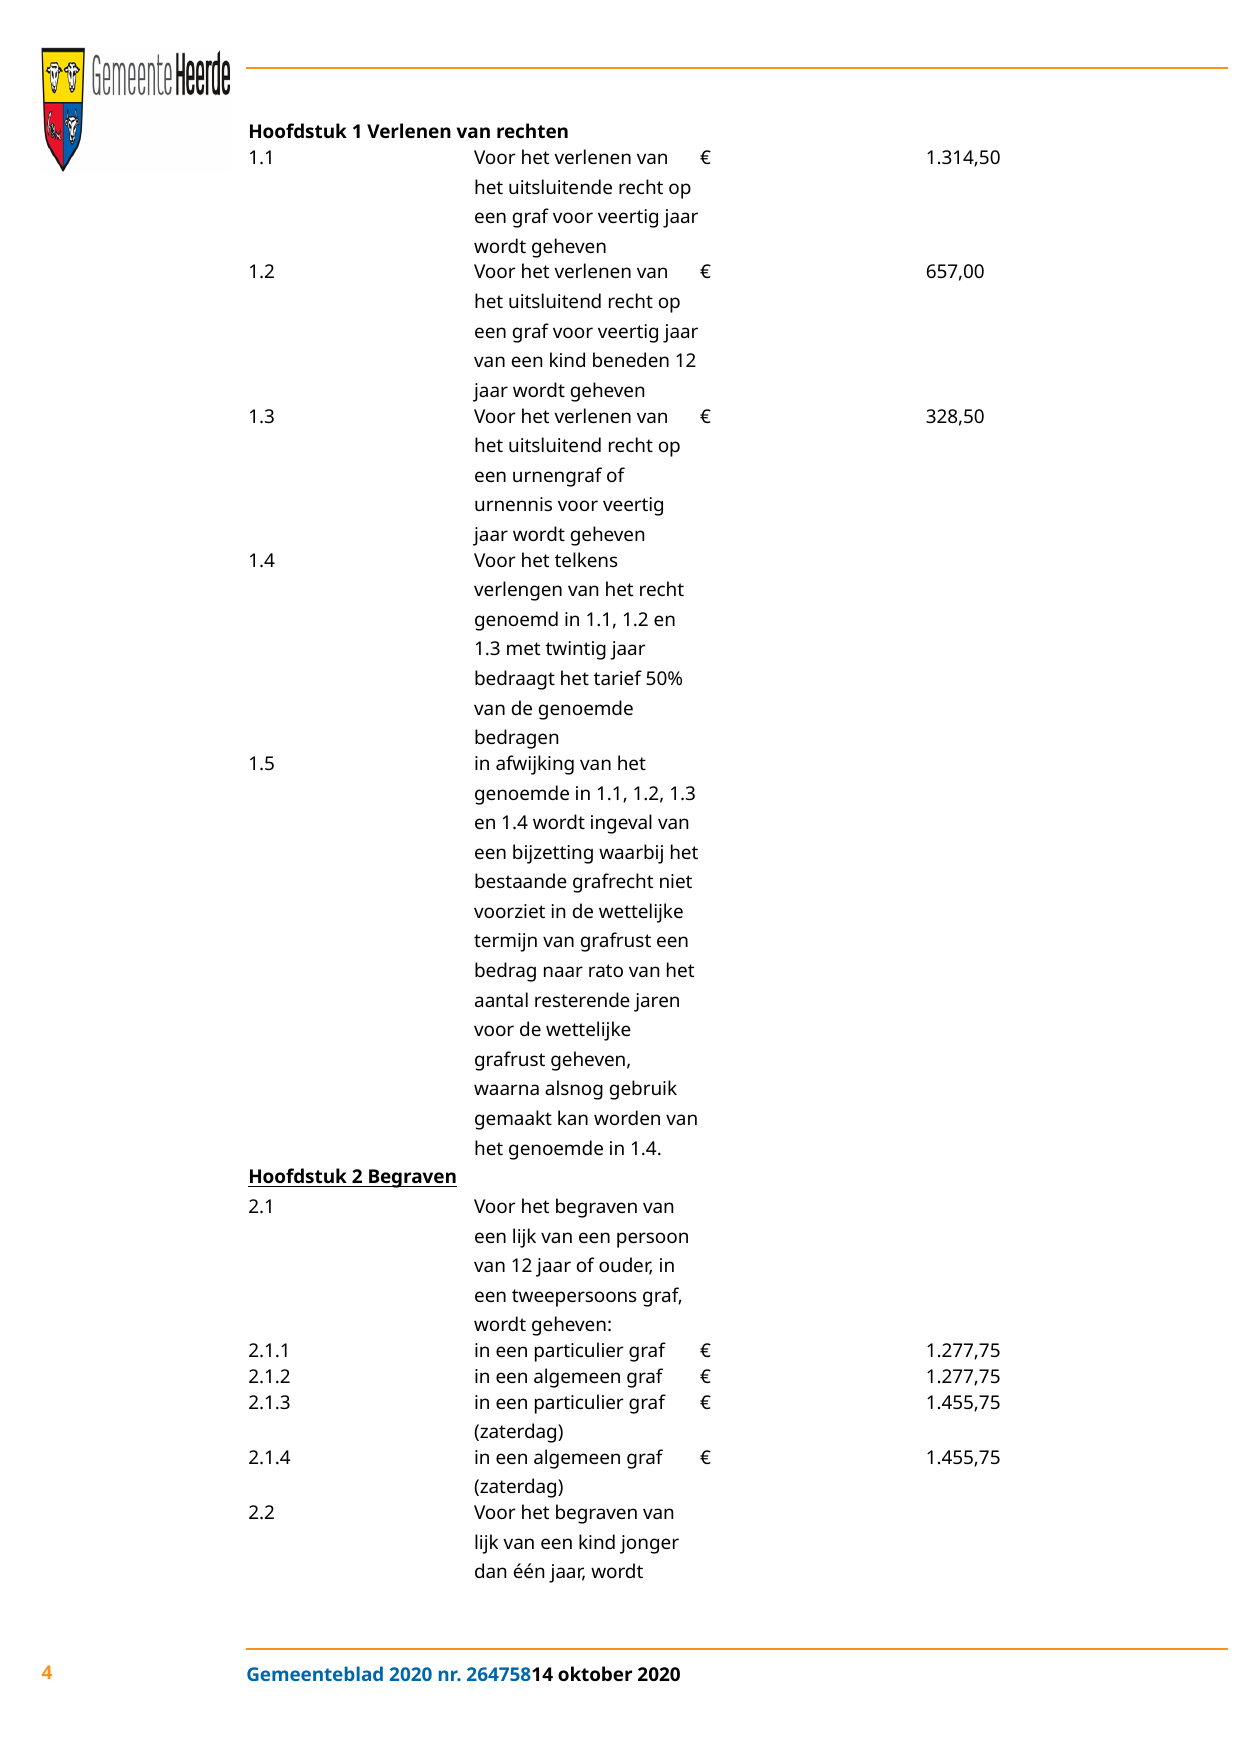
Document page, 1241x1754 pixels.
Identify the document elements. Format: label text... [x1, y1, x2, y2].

table_cell 328,50 [926, 403, 1152, 547]
table_cell 2.1.2 [248, 1363, 474, 1389]
table_cell 1.3 [248, 403, 474, 547]
table_cell [700, 1500, 926, 1584]
table_cell Voor het begraven van lijk van een kind jonger dan één jaar, wordt [474, 1500, 700, 1584]
table_cell 2.1.4 [248, 1444, 474, 1499]
text Hoofdstuk 2 Begraven [248, 1164, 1152, 1189]
table_header Voor het begraven van een lijk van een persoon van 12 jaar of ouder, in een tweepersoons graf, wordt geheven: [474, 1193, 700, 1337]
table_cell 657,00 [926, 259, 1152, 403]
text Hoofdstuk 1 Verlenen van rechten [248, 116, 1152, 144]
picture [41, 47, 231, 172]
table_cell 2.1.1 [248, 1338, 474, 1363]
table_cell € [700, 1338, 926, 1363]
table_header Voor het verlenen van het uitsluitende recht op een graf voor veertig jaar wordt geheven [474, 144, 700, 259]
table_header [926, 1193, 1152, 1337]
table_cell 1.2 [248, 259, 474, 403]
table_cell 1.4 [248, 547, 474, 750]
table_cell in een algemeen graf [474, 1363, 700, 1389]
table_cell [926, 750, 1152, 1160]
table_cell Voor het verlenen van het uitsluitend recht op een graf voor veertig jaar van een kind beneden 12 jaar wordt geheven [474, 259, 700, 403]
table_header 1.314,50 [926, 144, 1152, 259]
table_cell [926, 1500, 1152, 1584]
table_cell € [700, 1444, 926, 1499]
table_header € [700, 144, 926, 259]
table_header 2.1 [248, 1193, 474, 1337]
table_cell Voor het telkens verlengen van het recht genoemd in 1.1, 1.2 en 1.3 met twintig jaar bedraagt het tarief 50% van de genoemde bedragen [474, 547, 700, 750]
table_cell 1.277,75 [926, 1338, 1152, 1363]
table_cell 1.455,75 [926, 1444, 1152, 1499]
table_cell 2.2 [248, 1500, 474, 1584]
table_cell € [700, 1389, 926, 1444]
table_cell in een algemeen graf (zaterdag) [474, 1444, 700, 1499]
table_cell € [700, 403, 926, 547]
table_cell in een particulier graf (zaterdag) [474, 1389, 700, 1444]
table_cell € [700, 1363, 926, 1389]
table_cell 2.1.3 [248, 1389, 474, 1444]
table_header 1.1 [248, 144, 474, 259]
table_cell 1.277,75 [926, 1363, 1152, 1389]
table_cell 1.5 [248, 750, 474, 1160]
table_cell in afwijking van het genoemde in 1.1, 1.2, 1.3 en 1.4 wordt ingeval van een bijzetting waarbij het bestaande grafrecht niet voorziet in de wettelijke termijn van grafrust een bedrag naar rato van het aantal resterende jaren voor de wettelijke grafrust geheven, waarna alsnog gebruik gemaakt kan worden van het genoemde in 1.4. [474, 750, 700, 1160]
table_cell Voor het verlenen van het uitsluitend recht op een urnengraf of urnennis voor veertig jaar wordt geheven [474, 403, 700, 547]
table_header [700, 1193, 926, 1337]
table_cell [700, 547, 926, 750]
table_cell [926, 547, 1152, 750]
table_cell [700, 750, 926, 1160]
table_cell in een particulier graf [474, 1338, 700, 1363]
table_cell € [700, 259, 926, 403]
table_cell 1.455,75 [926, 1389, 1152, 1444]
